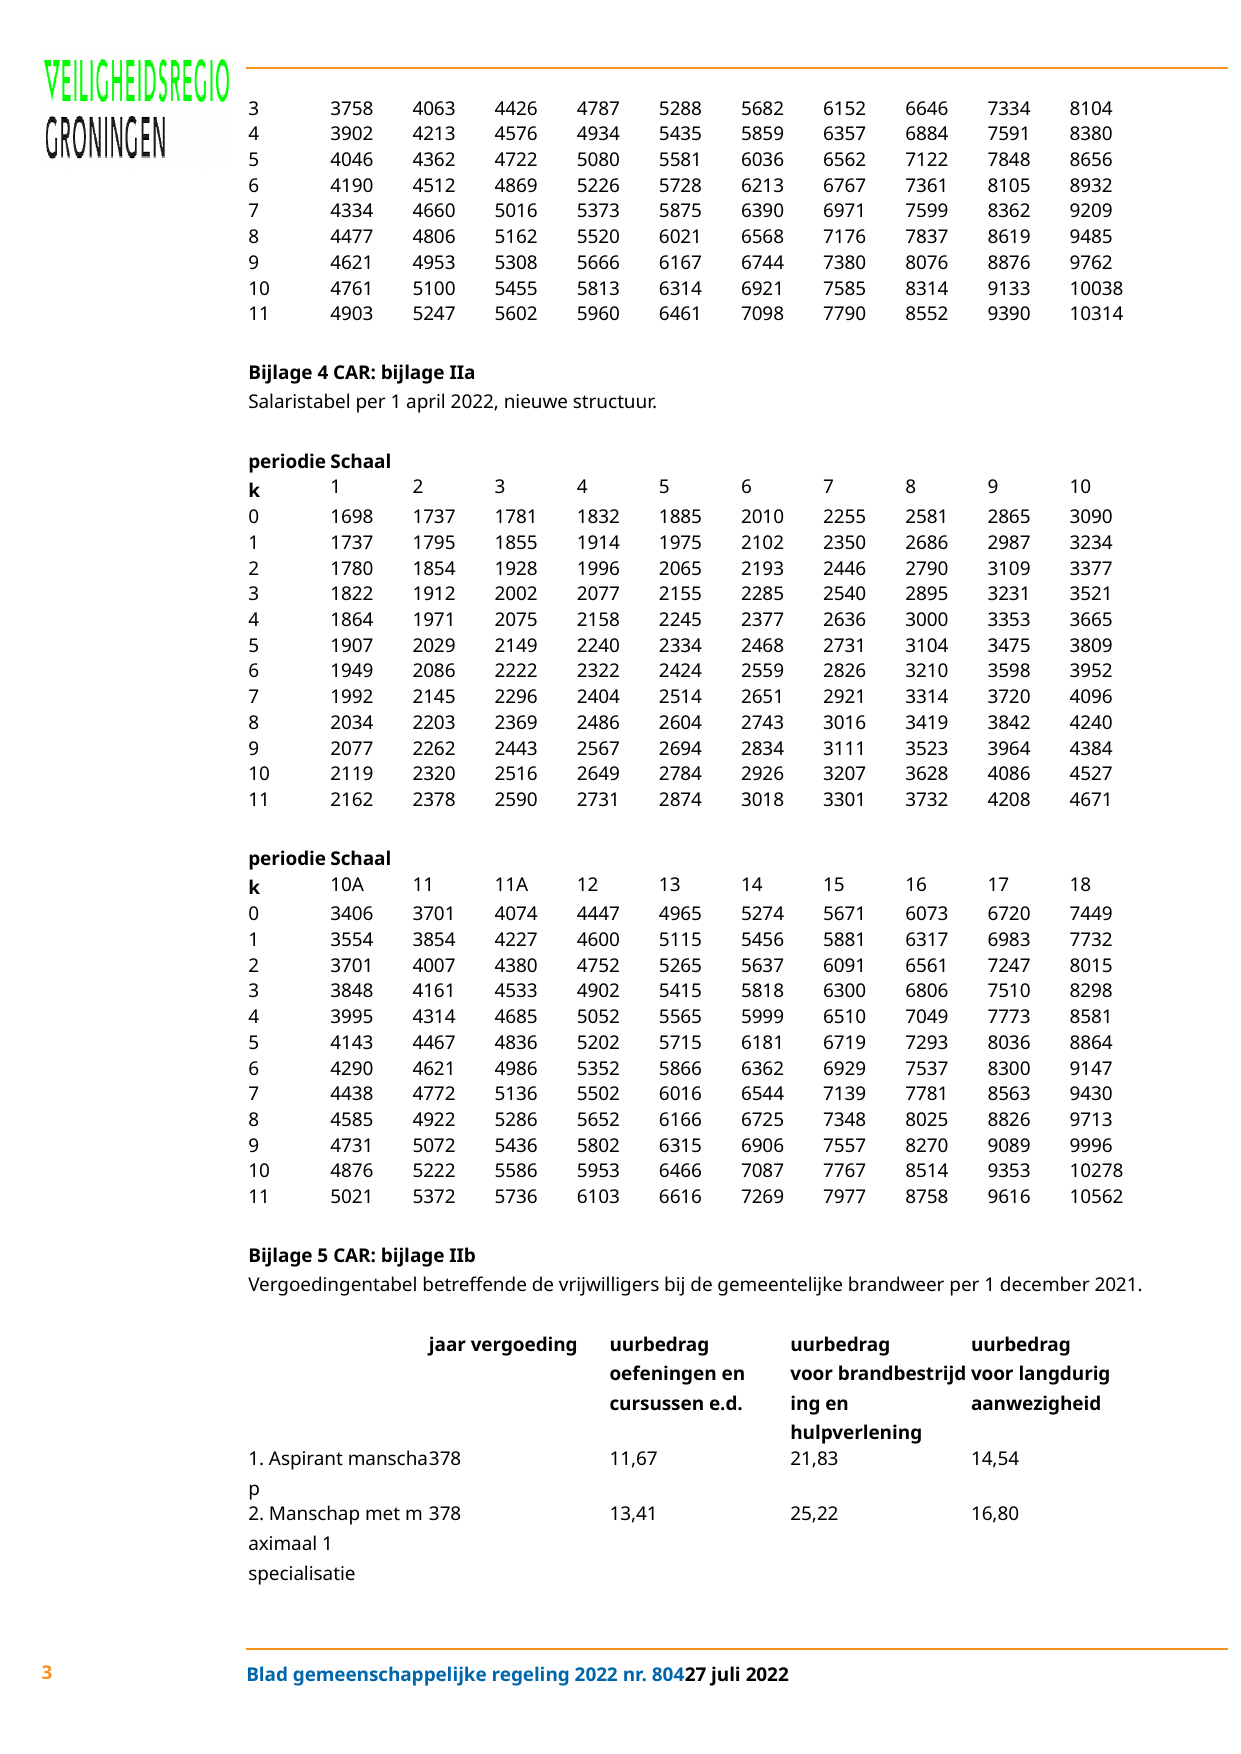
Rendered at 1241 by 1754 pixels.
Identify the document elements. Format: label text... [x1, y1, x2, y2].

table_cell 1855 [494, 529, 577, 555]
table_cell 4731 [330, 1132, 412, 1158]
table_cell 2240 [577, 632, 659, 658]
table_cell 9616 [987, 1183, 1069, 1209]
table_cell 8 [248, 224, 330, 249]
table_cell 5162 [494, 224, 577, 249]
table_cell 5682 [741, 95, 823, 121]
table_cell 9 [248, 735, 330, 761]
table_cell 2590 [494, 786, 577, 812]
table_cell 6314 [659, 275, 741, 301]
table_cell 3016 [823, 709, 905, 735]
table_cell 6016 [659, 1080, 741, 1106]
table_cell 2077 [330, 735, 412, 761]
table_cell 7247 [987, 952, 1069, 977]
table_cell 7585 [823, 275, 905, 301]
table_cell 2649 [577, 761, 659, 786]
table_cell 6 [248, 658, 330, 683]
table_cell 2 [248, 555, 330, 581]
table_cell 5859 [741, 121, 823, 146]
table_cell 7 [248, 684, 330, 709]
table_cell 1780 [330, 555, 412, 581]
table_cell 2636 [823, 606, 905, 632]
table_cell 2651 [741, 684, 823, 709]
table_cell 9 [248, 1132, 330, 1158]
table_cell 2424 [659, 658, 741, 683]
table_cell 3665 [1069, 606, 1152, 632]
table_cell 5265 [659, 952, 741, 977]
table_cell 7781 [905, 1080, 987, 1106]
table_cell 2262 [412, 735, 494, 761]
table_cell 6544 [741, 1080, 823, 1106]
table_cell 8514 [905, 1158, 987, 1183]
table_cell 10038 [1069, 275, 1152, 301]
table_cell 18 [1069, 871, 1152, 900]
table_cell 3234 [1069, 529, 1152, 555]
table_cell 2486 [577, 709, 659, 735]
table_cell 5435 [659, 121, 741, 146]
table_cell 3848 [330, 978, 412, 1003]
table_cell 2102 [741, 529, 823, 555]
table_cell 4447 [577, 900, 659, 926]
table_cell 4 [248, 121, 330, 146]
table_cell 2874 [659, 786, 741, 812]
table_cell 10A [330, 871, 412, 900]
table_cell 4772 [412, 1080, 494, 1106]
table_cell 3701 [412, 900, 494, 926]
table_cell 6646 [905, 95, 987, 121]
table_cell 2404 [577, 684, 659, 709]
table_cell 9430 [1069, 1080, 1152, 1106]
table_cell 2. Manschap met maximaal 1 specialisatie [248, 1501, 429, 1585]
table_cell 4876 [330, 1158, 412, 1183]
table_cell 2686 [905, 529, 987, 555]
table_cell 2987 [987, 529, 1069, 555]
table_cell 1885 [659, 503, 741, 529]
table_cell 5813 [577, 275, 659, 301]
table_cell 6725 [741, 1106, 823, 1132]
table_cell 3523 [905, 735, 987, 761]
table_cell 5953 [577, 1158, 659, 1183]
table_cell 4362 [412, 146, 494, 172]
table_cell 7557 [823, 1132, 905, 1158]
table_cell 2155 [659, 581, 741, 606]
table_cell 1698 [330, 503, 412, 529]
table_cell 5520 [577, 224, 659, 249]
table_cell 6906 [741, 1132, 823, 1158]
table_cell 3 [494, 474, 577, 503]
table_cell 2322 [577, 658, 659, 683]
table_cell 2834 [741, 735, 823, 761]
table_cell 2731 [823, 632, 905, 658]
table_cell 1832 [577, 503, 659, 529]
table_cell 2065 [659, 555, 741, 581]
table_cell 6073 [905, 900, 987, 926]
table_cell 5637 [741, 952, 823, 977]
table_cell 1 [248, 926, 330, 952]
table_cell 6166 [659, 1106, 741, 1132]
table_cell 5802 [577, 1132, 659, 1158]
table_cell 6562 [823, 146, 905, 172]
table_cell 8758 [905, 1183, 987, 1209]
table_cell 1 [248, 529, 330, 555]
table_cell 8826 [987, 1106, 1069, 1132]
table_cell 2149 [494, 632, 577, 658]
table_cell 5286 [494, 1106, 577, 1132]
table_cell 4965 [659, 900, 741, 926]
table_cell 10278 [1069, 1158, 1152, 1183]
table_cell 2320 [412, 761, 494, 786]
table_cell 7977 [823, 1183, 905, 1209]
table_cell 11,67 [609, 1445, 790, 1501]
table_cell 1781 [494, 503, 577, 529]
table_cell 9089 [987, 1132, 1069, 1158]
table_cell 5456 [741, 926, 823, 952]
table_cell 4334 [330, 198, 412, 223]
table_cell 1971 [412, 606, 494, 632]
table_cell 2034 [330, 709, 412, 735]
table_cell 3210 [905, 658, 987, 683]
table_cell 7848 [987, 146, 1069, 172]
table_cell 15 [823, 871, 905, 900]
table_cell 1996 [577, 555, 659, 581]
table_header jaar vergoeding [429, 1331, 609, 1445]
table_cell 6983 [987, 926, 1069, 952]
table_cell 6461 [659, 301, 741, 326]
table_cell 2002 [494, 581, 577, 606]
table_cell 6971 [823, 198, 905, 223]
table_cell 5502 [577, 1080, 659, 1106]
table_cell 2567 [577, 735, 659, 761]
table_cell 2350 [823, 529, 905, 555]
table_cell 8314 [905, 275, 987, 301]
table_cell 2559 [741, 658, 823, 683]
table_cell 3701 [330, 952, 412, 977]
table_cell 7176 [823, 224, 905, 249]
table_cell 2377 [741, 606, 823, 632]
table_cell 5226 [577, 172, 659, 198]
table_cell 6767 [823, 172, 905, 198]
table_cell 6884 [905, 121, 987, 146]
table_cell 4046 [330, 146, 412, 172]
table_cell 2926 [741, 761, 823, 786]
table_cell 3521 [1069, 581, 1152, 606]
table_cell 9147 [1069, 1055, 1152, 1080]
table_cell 5436 [494, 1132, 577, 1158]
table_cell 6362 [741, 1055, 823, 1080]
table_cell 7790 [823, 301, 905, 326]
table_cell 5 [248, 1029, 330, 1055]
table_cell 6 [248, 1055, 330, 1080]
table_cell 4290 [330, 1055, 412, 1080]
table_cell 3952 [1069, 658, 1152, 683]
table_cell 4787 [577, 95, 659, 121]
table_cell 2285 [741, 581, 823, 606]
table_cell 5728 [659, 172, 741, 198]
table_cell 8298 [1069, 978, 1152, 1003]
table_cell 2790 [905, 555, 987, 581]
table_cell 6167 [659, 249, 741, 275]
table_cell 6561 [905, 952, 987, 977]
table_cell 5999 [741, 1003, 823, 1029]
table_cell 5 [248, 632, 330, 658]
table_cell 5 [248, 146, 330, 172]
table_cell 3018 [741, 786, 823, 812]
table_cell 4576 [494, 121, 577, 146]
table_cell 5866 [659, 1055, 741, 1080]
table_cell 5602 [494, 301, 577, 326]
table_cell 10 [248, 1158, 330, 1183]
table_cell 2581 [905, 503, 987, 529]
table_cell 7293 [905, 1029, 987, 1055]
table_cell 7122 [905, 146, 987, 172]
table_cell 7269 [741, 1183, 823, 1209]
table_cell 4063 [412, 95, 494, 121]
table_cell 13,41 [609, 1501, 790, 1585]
table_cell 4934 [577, 121, 659, 146]
table_cell 4660 [412, 198, 494, 223]
table_cell 2540 [823, 581, 905, 606]
table_cell 378 [429, 1501, 609, 1585]
picture [41, 47, 231, 172]
table_cell 9762 [1069, 249, 1152, 275]
table_cell 4621 [412, 1055, 494, 1080]
table_cell 4671 [1069, 786, 1152, 812]
table_header uurbedrag voor brandbestrijding en hulpverlening [790, 1331, 971, 1445]
table_cell 8864 [1069, 1029, 1152, 1055]
table_cell 2604 [659, 709, 741, 735]
table_header Schaal [330, 448, 1152, 474]
table_cell 4314 [412, 1003, 494, 1029]
table_cell 6152 [823, 95, 905, 121]
table_cell 11A [494, 871, 577, 900]
text Salaristabel per 1 april 2022, nieuwe structuur. [248, 389, 1152, 414]
table_cell 4086 [987, 761, 1069, 786]
table_cell 3554 [330, 926, 412, 952]
text Bijlage 4 CAR: bijlage IIa [248, 359, 1152, 385]
table_cell 7 [248, 198, 330, 223]
table_cell 1992 [330, 684, 412, 709]
table_cell 6357 [823, 121, 905, 146]
table_cell 1912 [412, 581, 494, 606]
table_header uurbedrag oefeningen en cursussen e.d. [609, 1331, 790, 1445]
table_cell 5136 [494, 1080, 577, 1106]
table_cell 11 [248, 1183, 330, 1209]
table_cell 4208 [987, 786, 1069, 812]
table_cell 7449 [1069, 900, 1152, 926]
table_cell 1737 [412, 503, 494, 529]
table_cell 4380 [494, 952, 577, 977]
table_cell 2158 [577, 606, 659, 632]
table_cell 2 [412, 474, 494, 503]
table_cell 5222 [412, 1158, 494, 1183]
table_cell 5080 [577, 146, 659, 172]
table_cell 8876 [987, 249, 1069, 275]
table_header periodiek [248, 845, 330, 900]
table_cell 5 [659, 474, 741, 503]
table_cell 4533 [494, 978, 577, 1003]
table_cell 2145 [412, 684, 494, 709]
table_cell 7049 [905, 1003, 987, 1029]
table_cell 2222 [494, 658, 577, 683]
table_cell 5288 [659, 95, 741, 121]
table_cell 0 [248, 503, 330, 529]
table_cell 3720 [987, 684, 1069, 709]
table_cell 7139 [823, 1080, 905, 1106]
table_cell 6021 [659, 224, 741, 249]
table_cell 5960 [577, 301, 659, 326]
table_cell 6300 [823, 978, 905, 1003]
table_cell 4438 [330, 1080, 412, 1106]
table_cell 2468 [741, 632, 823, 658]
table_cell 3902 [330, 121, 412, 146]
table_cell 1928 [494, 555, 577, 581]
table_cell 8025 [905, 1106, 987, 1132]
table_cell 16,80 [971, 1501, 1152, 1585]
table_cell 4213 [412, 121, 494, 146]
table_cell 4761 [330, 275, 412, 301]
table_cell 1975 [659, 529, 741, 555]
table_cell 6213 [741, 172, 823, 198]
table_cell 4722 [494, 146, 577, 172]
table_cell 4227 [494, 926, 577, 952]
table_cell 4477 [330, 224, 412, 249]
table_cell 6466 [659, 1158, 741, 1183]
table_cell 8076 [905, 249, 987, 275]
table_cell 2086 [412, 658, 494, 683]
table_cell 4986 [494, 1055, 577, 1080]
table_cell 10 [1069, 474, 1152, 503]
table_cell 7348 [823, 1106, 905, 1132]
table_cell 4074 [494, 900, 577, 926]
table_cell 8104 [1069, 95, 1152, 121]
table_cell 7599 [905, 198, 987, 223]
table_cell 8 [905, 474, 987, 503]
table_cell 1854 [412, 555, 494, 581]
table_cell 2 [248, 952, 330, 977]
table_cell 2865 [987, 503, 1069, 529]
table_cell 10314 [1069, 301, 1152, 326]
table_cell 5372 [412, 1183, 494, 1209]
table_cell 5100 [412, 275, 494, 301]
table_cell 6806 [905, 978, 987, 1003]
table_cell 3109 [987, 555, 1069, 581]
table_cell 4190 [330, 172, 412, 198]
table_cell 4527 [1069, 761, 1152, 786]
table_cell 2895 [905, 581, 987, 606]
table_cell 21,83 [790, 1445, 971, 1501]
table_cell 1949 [330, 658, 412, 683]
table_cell 3207 [823, 761, 905, 786]
table_cell 6036 [741, 146, 823, 172]
table_cell 1914 [577, 529, 659, 555]
table_cell 6091 [823, 952, 905, 977]
table_cell 8552 [905, 301, 987, 326]
table_cell 4384 [1069, 735, 1152, 761]
table_cell 2369 [494, 709, 577, 735]
table_cell 3598 [987, 658, 1069, 683]
table_cell 8 [248, 709, 330, 735]
table_cell 13 [659, 871, 741, 900]
table_cell 6 [248, 172, 330, 198]
table_cell 11 [248, 301, 330, 326]
table_cell 5671 [823, 900, 905, 926]
table_cell 5818 [741, 978, 823, 1003]
table_header uurbedrag voor langdurig aanwezigheid [971, 1331, 1152, 1445]
table_header periodiek [248, 448, 330, 503]
table_cell 5373 [577, 198, 659, 223]
table_cell 4922 [412, 1106, 494, 1132]
text Vergoedingentabel betreffende de vrijwilligers bij de gemeentelijke brandweer per 1 december 2021. [248, 1271, 1152, 1297]
table_cell 1864 [330, 606, 412, 632]
table_cell 2921 [823, 684, 905, 709]
table_cell 4 [248, 606, 330, 632]
table_cell 3419 [905, 709, 987, 735]
table_cell 7 [248, 1080, 330, 1106]
table_cell 3 [248, 95, 330, 121]
table_cell 7537 [905, 1055, 987, 1080]
table_cell 3314 [905, 684, 987, 709]
table_cell 2334 [659, 632, 741, 658]
table_cell 0 [248, 900, 330, 926]
table_cell 2245 [659, 606, 741, 632]
table_cell 7380 [823, 249, 905, 275]
table_cell 3 [248, 581, 330, 606]
table_cell 25,22 [790, 1501, 971, 1585]
table_cell 5586 [494, 1158, 577, 1183]
table_cell 9996 [1069, 1132, 1152, 1158]
table_cell 2029 [412, 632, 494, 658]
table_cell 6719 [823, 1029, 905, 1055]
table_cell 5581 [659, 146, 741, 172]
table_cell 4240 [1069, 709, 1152, 735]
table_cell 4 [248, 1003, 330, 1029]
table_cell 5308 [494, 249, 577, 275]
table_cell 2077 [577, 581, 659, 606]
table_cell 7334 [987, 95, 1069, 121]
table_cell 3854 [412, 926, 494, 952]
table_cell 5455 [494, 275, 577, 301]
table_cell 7773 [987, 1003, 1069, 1029]
table_cell 3231 [987, 581, 1069, 606]
table_cell 2694 [659, 735, 741, 761]
table_cell 3842 [987, 709, 1069, 735]
table_cell 3406 [330, 900, 412, 926]
table_cell 3475 [987, 632, 1069, 658]
table_cell 8300 [987, 1055, 1069, 1080]
table_cell 9133 [987, 275, 1069, 301]
table_cell 5016 [494, 198, 577, 223]
table_cell 6315 [659, 1132, 741, 1158]
table_cell 6929 [823, 1055, 905, 1080]
table_cell 3809 [1069, 632, 1152, 658]
table_cell 9713 [1069, 1106, 1152, 1132]
table_cell 2162 [330, 786, 412, 812]
table_cell 2193 [741, 555, 823, 581]
table_cell 4585 [330, 1106, 412, 1132]
table_cell 4621 [330, 249, 412, 275]
table_cell 3995 [330, 1003, 412, 1029]
table_cell 7087 [741, 1158, 823, 1183]
table_cell 6317 [905, 926, 987, 952]
table_cell 1822 [330, 581, 412, 606]
table_cell 1795 [412, 529, 494, 555]
table_header [248, 1331, 429, 1445]
table_cell 3301 [823, 786, 905, 812]
table_cell 4096 [1069, 684, 1152, 709]
table_cell 9209 [1069, 198, 1152, 223]
table_cell 4512 [412, 172, 494, 198]
table_cell 7837 [905, 224, 987, 249]
table_cell 4902 [577, 978, 659, 1003]
table_cell 3377 [1069, 555, 1152, 581]
table_cell 6103 [577, 1183, 659, 1209]
table_cell 3732 [905, 786, 987, 812]
table_cell 2516 [494, 761, 577, 786]
table_cell 5072 [412, 1132, 494, 1158]
table_cell 3090 [1069, 503, 1152, 529]
table_cell 2826 [823, 658, 905, 683]
table_cell 8563 [987, 1080, 1069, 1106]
table_cell 6921 [741, 275, 823, 301]
table_cell 4426 [494, 95, 577, 121]
table_cell 3111 [823, 735, 905, 761]
table_cell 10562 [1069, 1183, 1152, 1209]
table_cell 3758 [330, 95, 412, 121]
table_cell 1. Aspirant manschap [248, 1445, 429, 1501]
table_cell 5875 [659, 198, 741, 223]
table_cell 5115 [659, 926, 741, 952]
table_cell 4467 [412, 1029, 494, 1055]
table_cell 8380 [1069, 121, 1152, 146]
table_cell 8656 [1069, 146, 1152, 172]
table_cell 5565 [659, 1003, 741, 1029]
table_cell 3 [248, 978, 330, 1003]
table_cell 4600 [577, 926, 659, 952]
table_cell 4869 [494, 172, 577, 198]
table_cell 8932 [1069, 172, 1152, 198]
table_cell 4143 [330, 1029, 412, 1055]
table_cell 2203 [412, 709, 494, 735]
table_cell 9353 [987, 1158, 1069, 1183]
table_cell 8619 [987, 224, 1069, 249]
table_cell 9485 [1069, 224, 1152, 249]
table_cell 5652 [577, 1106, 659, 1132]
table_cell 16 [905, 871, 987, 900]
table_cell 6744 [741, 249, 823, 275]
table_cell 4953 [412, 249, 494, 275]
table_cell 6720 [987, 900, 1069, 926]
table_cell 12 [577, 871, 659, 900]
table_cell 8 [248, 1106, 330, 1132]
table_cell 3628 [905, 761, 987, 786]
table_cell 5202 [577, 1029, 659, 1055]
table_header Schaal [330, 845, 1152, 871]
table_cell 7767 [823, 1158, 905, 1183]
table_cell 14 [741, 871, 823, 900]
table_cell 4161 [412, 978, 494, 1003]
table_cell 2731 [577, 786, 659, 812]
table_cell 6510 [823, 1003, 905, 1029]
table_cell 4 [577, 474, 659, 503]
table_cell 17 [987, 871, 1069, 900]
table_cell 14,54 [971, 1445, 1152, 1501]
table_cell 2255 [823, 503, 905, 529]
table_cell 7361 [905, 172, 987, 198]
table_cell 8270 [905, 1132, 987, 1158]
table_cell 4903 [330, 301, 412, 326]
table_cell 9390 [987, 301, 1069, 326]
table_cell 5352 [577, 1055, 659, 1080]
table_cell 7732 [1069, 926, 1152, 952]
table_cell 8036 [987, 1029, 1069, 1055]
table_cell 6181 [741, 1029, 823, 1055]
table_cell 3104 [905, 632, 987, 658]
table_cell 5715 [659, 1029, 741, 1055]
table_cell 2784 [659, 761, 741, 786]
table_cell 5052 [577, 1003, 659, 1029]
table_cell 3000 [905, 606, 987, 632]
table_cell 6568 [741, 224, 823, 249]
table_cell 2296 [494, 684, 577, 709]
table_cell 6 [741, 474, 823, 503]
table_cell 7 [823, 474, 905, 503]
text Bijlage 5 CAR: bijlage IIb [248, 1242, 1152, 1268]
table_cell 5247 [412, 301, 494, 326]
table_cell 4752 [577, 952, 659, 977]
table_cell 7098 [741, 301, 823, 326]
table_cell 6390 [741, 198, 823, 223]
table_cell 5666 [577, 249, 659, 275]
table_cell 7510 [987, 978, 1069, 1003]
table_cell 4836 [494, 1029, 577, 1055]
table_cell 3353 [987, 606, 1069, 632]
table_cell 378 [429, 1445, 609, 1501]
table_cell 2010 [741, 503, 823, 529]
table_cell 2378 [412, 786, 494, 812]
table_cell 8105 [987, 172, 1069, 198]
table_cell 3964 [987, 735, 1069, 761]
table_cell 2446 [823, 555, 905, 581]
table_cell 2743 [741, 709, 823, 735]
table_cell 4806 [412, 224, 494, 249]
table_cell 11 [412, 871, 494, 900]
table_cell 10 [248, 275, 330, 301]
table_cell 5021 [330, 1183, 412, 1209]
table_cell 2514 [659, 684, 741, 709]
table_cell 9 [987, 474, 1069, 503]
table_cell 1 [330, 474, 412, 503]
table_cell 1907 [330, 632, 412, 658]
table_cell 4007 [412, 952, 494, 977]
table_cell 10 [248, 761, 330, 786]
table_cell 2443 [494, 735, 577, 761]
table_cell 8362 [987, 198, 1069, 223]
table_cell 5881 [823, 926, 905, 952]
table_cell 2075 [494, 606, 577, 632]
table_cell 11 [248, 786, 330, 812]
table_cell 4685 [494, 1003, 577, 1029]
table_cell 5274 [741, 900, 823, 926]
table_cell 8581 [1069, 1003, 1152, 1029]
table_cell 5736 [494, 1183, 577, 1209]
table_cell 8015 [1069, 952, 1152, 977]
table_cell 7591 [987, 121, 1069, 146]
table_cell 9 [248, 249, 330, 275]
table_cell 6616 [659, 1183, 741, 1209]
table_cell 5415 [659, 978, 741, 1003]
table_cell 1737 [330, 529, 412, 555]
table_cell 2119 [330, 761, 412, 786]
